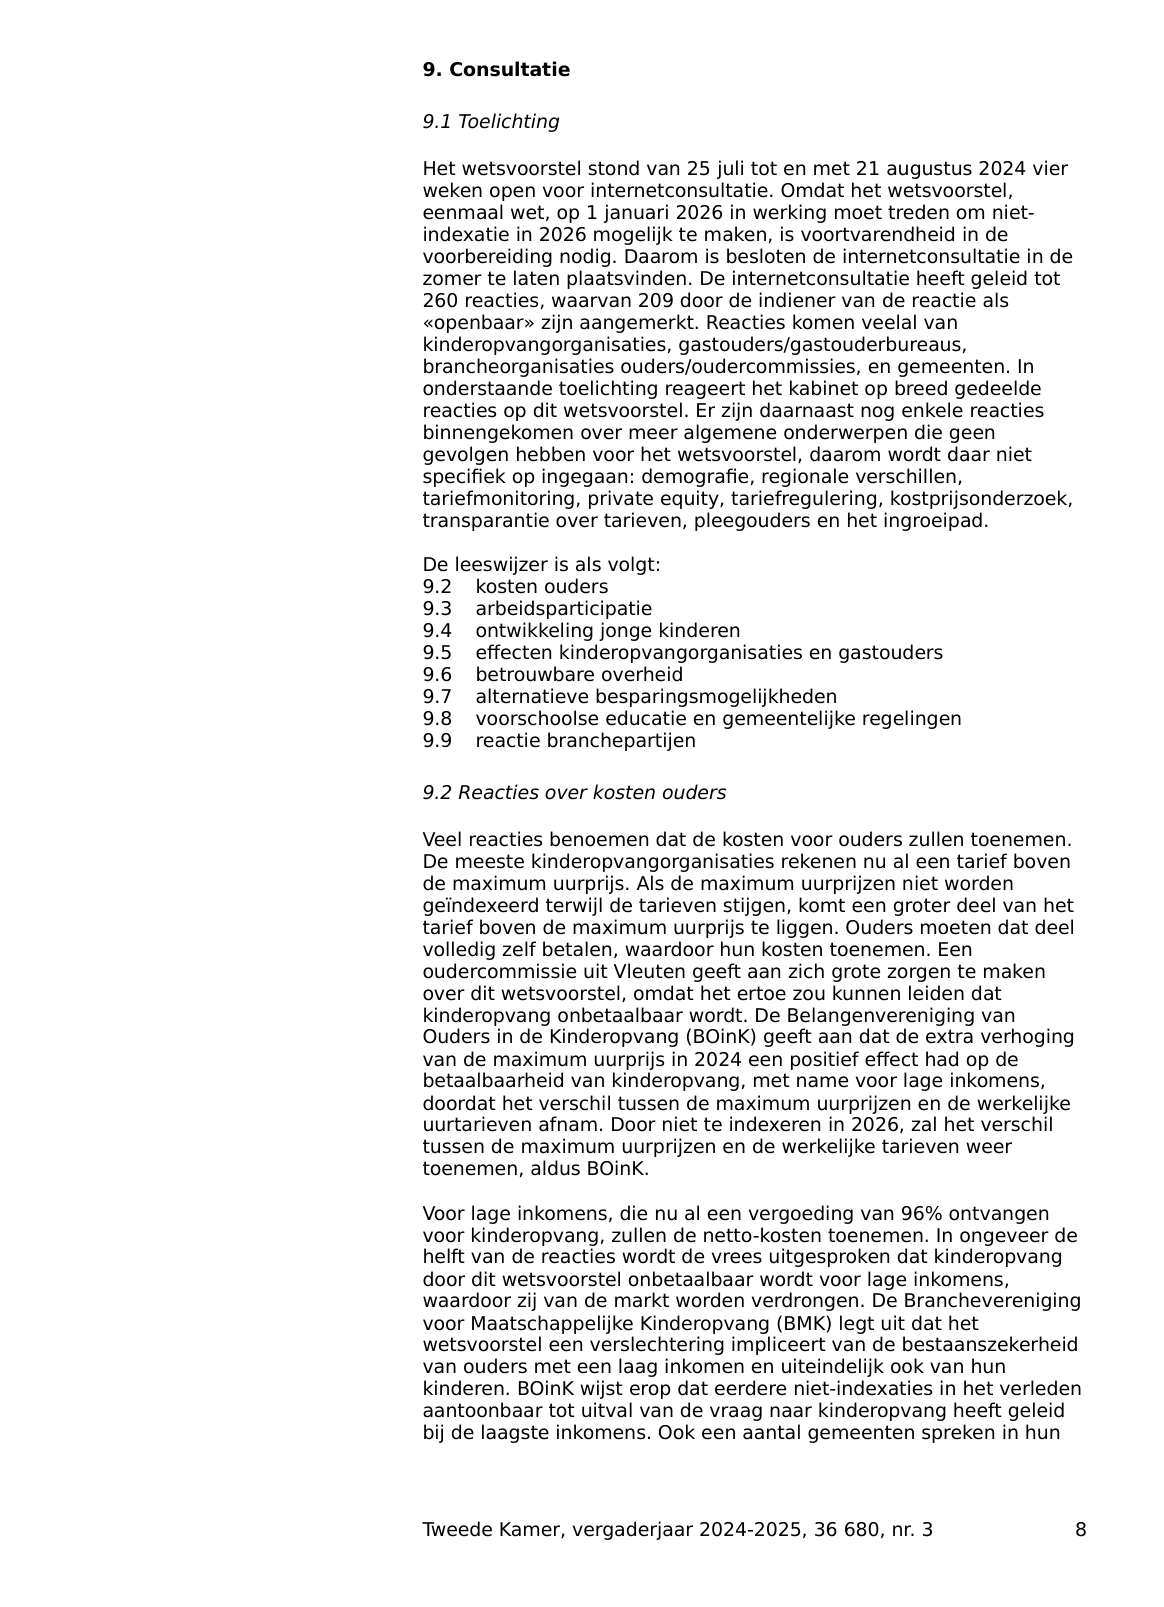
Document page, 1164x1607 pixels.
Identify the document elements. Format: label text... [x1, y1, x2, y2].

subtitle 9.1 Toelichting [422, 111, 1087, 133]
subtitle 9. Consultatie [422, 59, 1087, 81]
text Het wetsvoorstel stond van 25 juli tot en met 21 augustus 2024 vier weken open voor internetconsultatie. Omdat het wetsvoorstel, eenmaal wet, op 1 januari 2026 in werking moet treden om niet-indexatie in 2026 mogelijk te maken, is voortvarendheid in de voorbereiding nodig. Daarom is besloten de internetconsultatie in de zomer te laten plaatsvinden. De internetconsultatie heeft geleid tot 260 reacties, waarvan 209 door de indiener van de reactie als «openbaar» zijn aangemerkt. Reacties komen veelal van kinderopvangorganisaties, gastouders/gastouderbureaus, brancheorganisaties ouders/oudercommissies, en gemeenten. In onderstaande toelichting reageert het kabinet op breed gedeelde reacties op dit wetsvoorstel. Er zijn daarnaast nog enkele reacties binnengekomen over meer algemene onderwerpen die geen gevolgen hebben voor het wetsvoorstel, daarom wordt daar niet specifiek op ingegaan: demografie, regionale verschillen, tariefmonitoring, private equity, tariefregulering, kostprijsonderzoek, transparantie over tarieven, pleegouders en het ingroeipad. [422, 158, 1087, 532]
subtitle 9.2 Reacties over kosten ouders [422, 782, 1087, 804]
text 9.9 reactie branchepartijen [422, 730, 1087, 752]
text De leeswijzer is als volgt: [422, 554, 1087, 576]
text 9.4 ontwikkeling jonge kinderen [422, 620, 1087, 642]
text 9.5 effecten kinderopvangorganisaties en gastouders [422, 642, 1087, 664]
text 9.8 voorschoolse educatie en gemeentelijke regelingen [422, 708, 1087, 730]
text 9.6 betrouwbare overheid [422, 664, 1087, 686]
text Veel reacties benoemen dat de kosten voor ouders zullen toenemen. De meeste kinderopvangorganisaties rekenen nu al een tarief boven de maximum uurprijs. Als de maximum uurprijzen niet worden geïndexeerd terwijl de tarieven stijgen, komt een groter deel van het tarief boven de maximum uurprijs te liggen. Ouders moeten dat deel volledig zelf betalen, waardoor hun kosten toenemen. Een oudercommissie uit Vleuten geeft aan zich grote zorgen te maken over dit wetsvoorstel, omdat het ertoe zou kunnen leiden dat kinderopvang onbetaalbaar wordt. De Belangenvereniging van Ouders in de Kinderopvang (BOinK) geeft aan dat de extra verhoging van de maximum uurprijs in 2024 een positief effect had op de betaalbaarheid van kinderopvang, met name voor lage inkomens, doordat het verschil tussen de maximum uurprijzen en de werkelijke uurtarieven afnam. Door niet te indexeren in 2026, zal het verschil tussen de maximum uurprijzen en de werkelijke tarieven weer toenemen, aldus BOinK. [422, 829, 1087, 1180]
text 9.2 kosten ouders [422, 576, 1087, 598]
text 9.3 arbeidsparticipatie [422, 598, 1087, 620]
text 9.7 alternatieve besparingsmogelijkheden [422, 686, 1087, 708]
text Voor lage inkomens, die nu al een vergoeding van 96% ontvangen voor kinderopvang, zullen de netto-kosten toenemen. In ongeveer de helft van de reacties wordt de vrees uitgesproken dat kinderopvang door dit wetsvoorstel onbetaalbaar wordt voor lage inkomens, waardoor zij van de markt worden verdrongen. De Branchevereniging voor Maatschappelijke Kinderopvang (BMK) legt uit dat het wetsvoorstel een verslechtering impliceert van de bestaanszekerheid van ouders met een laag inkomen en uiteindelijk ook van hun kinderen. BOinK wijst erop dat eerdere niet-indexaties in het verleden aantoonbaar tot uitval van de vraag naar kinderopvang heeft geleid bij de laagste inkomens. Ook een aantal gemeenten spreken in hun [422, 1202, 1087, 1444]
